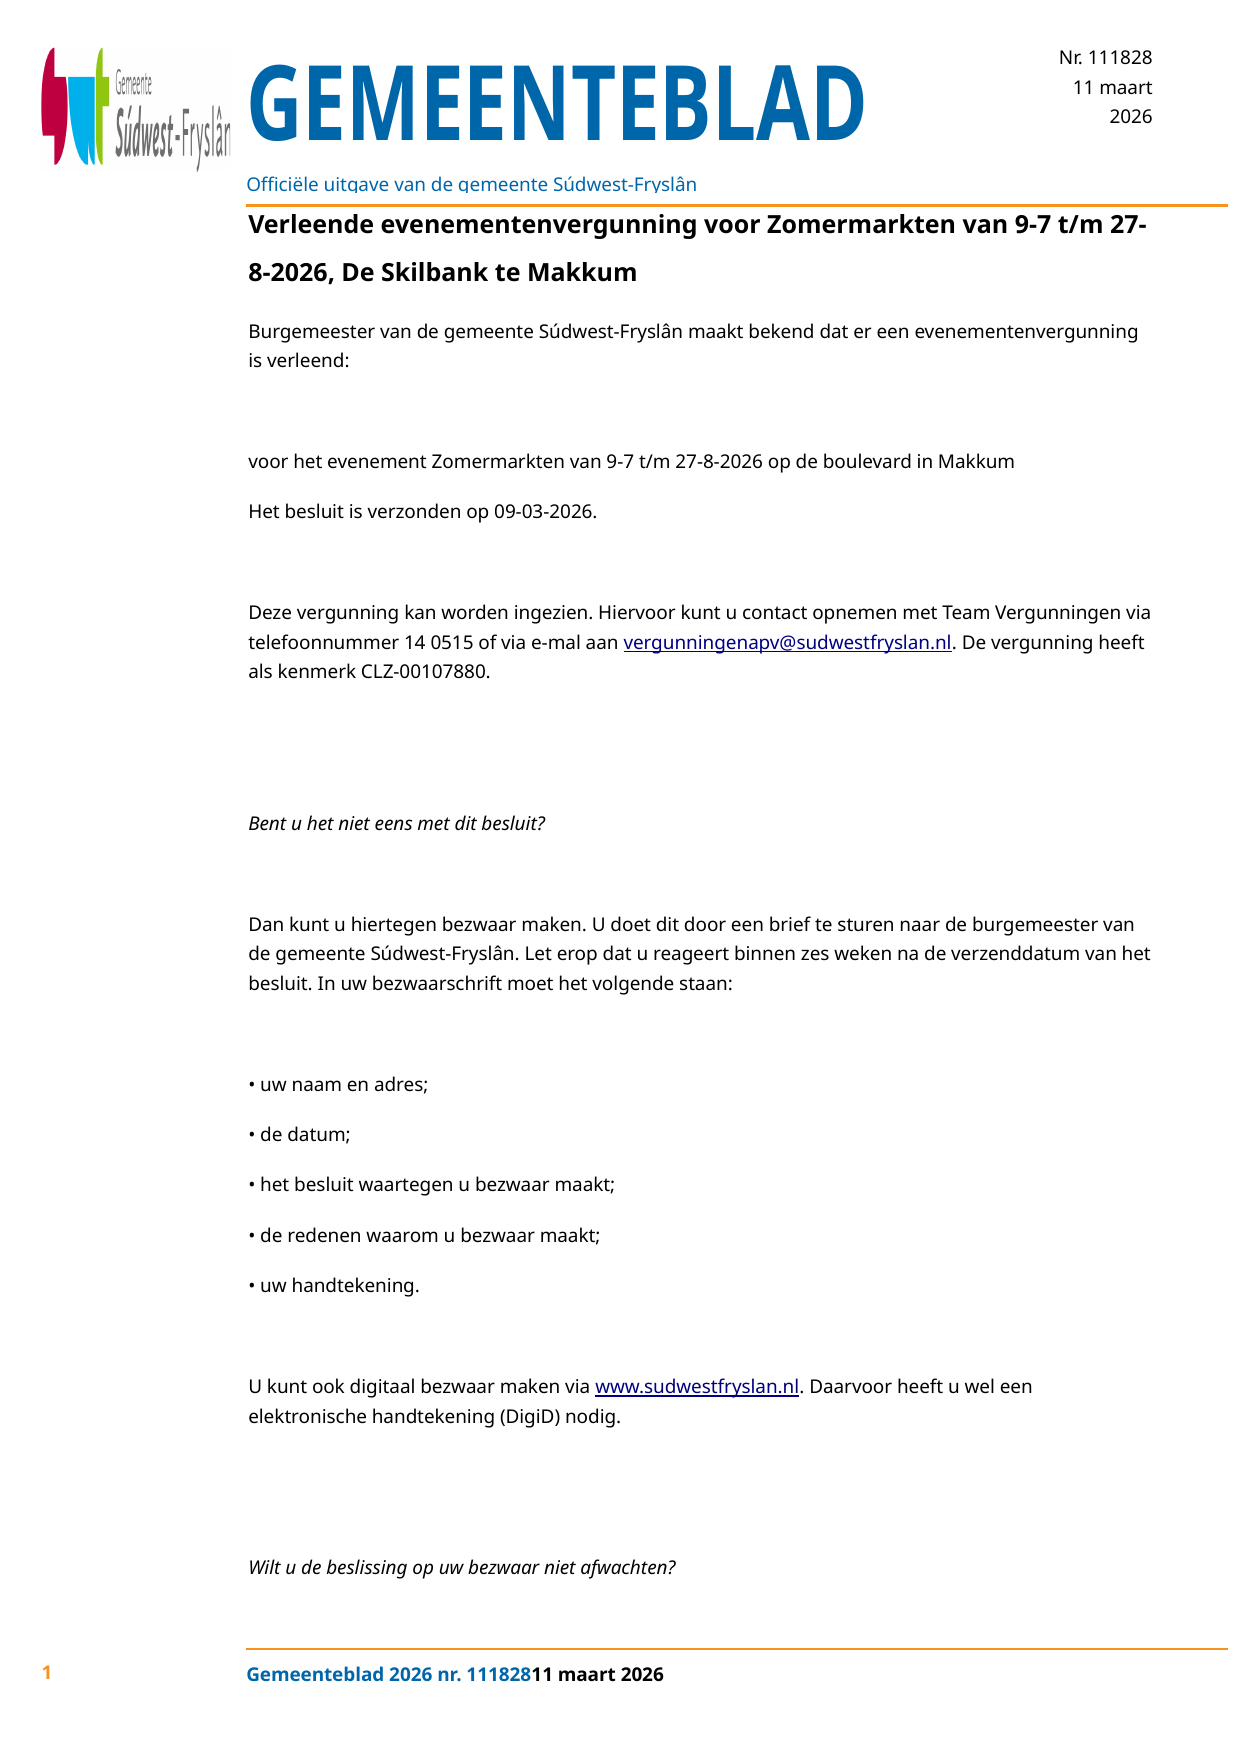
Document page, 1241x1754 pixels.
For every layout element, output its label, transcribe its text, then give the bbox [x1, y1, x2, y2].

text Deze vergunning kan worden ingezien. Hiervoor kunt u contact opnemen met Team Vergunningen via telefoonnummer 14 0515 of via e-mal aan vergunningenapv@sudwestfryslan.nl. De vergunning heeft als kenmerk CLZ-00107880. [248, 599, 1152, 684]
text Wilt u de beslissing op uw bezwaar niet afwachten? [248, 1554, 1152, 1580]
text • uw naam en adres; [248, 1071, 1152, 1097]
text Dan kunt u hiertegen bezwaar maken. U doet dit door een brief te sturen naar de burgemeester van de gemeente Súdwest-Fryslân. Let erop dat u reageert binnen zes weken na de verzenddatum van het besluit. In uw bezwaarschrift moet het volgende staan: [248, 911, 1152, 996]
text Verleende evenementenvergunning voor Zomermarkten van 9-7 t/m 27-8-2026, De Skilbank te Makkum [248, 207, 1152, 288]
text Burgemeester van de gemeente Súdwest-Fryslân maakt bekend dat er een evenementenvergunning is verleend: [248, 318, 1152, 373]
text U kunt ook digitaal bezwaar maken via www.sudwestfryslan.nl. Daarvoor heeft u wel een elektronische handtekening (DigiD) nodig. [248, 1373, 1152, 1429]
picture [41, 47, 231, 172]
text Het besluit is verzonden op 09-03-2026. [248, 499, 1152, 524]
text voor het evenement Zomermarkten van 9-7 t/m 27-8-2026 op de boulevard in Makkum [248, 448, 1152, 474]
text • de redenen waarom u bezwaar maakt; [248, 1222, 1152, 1248]
text • de datum; [248, 1121, 1152, 1147]
text • het besluit waartegen u bezwaar maakt; [248, 1172, 1152, 1197]
text Bent u het niet eens met dit besluit? [248, 810, 1152, 836]
text • uw handtekening. [248, 1272, 1152, 1298]
